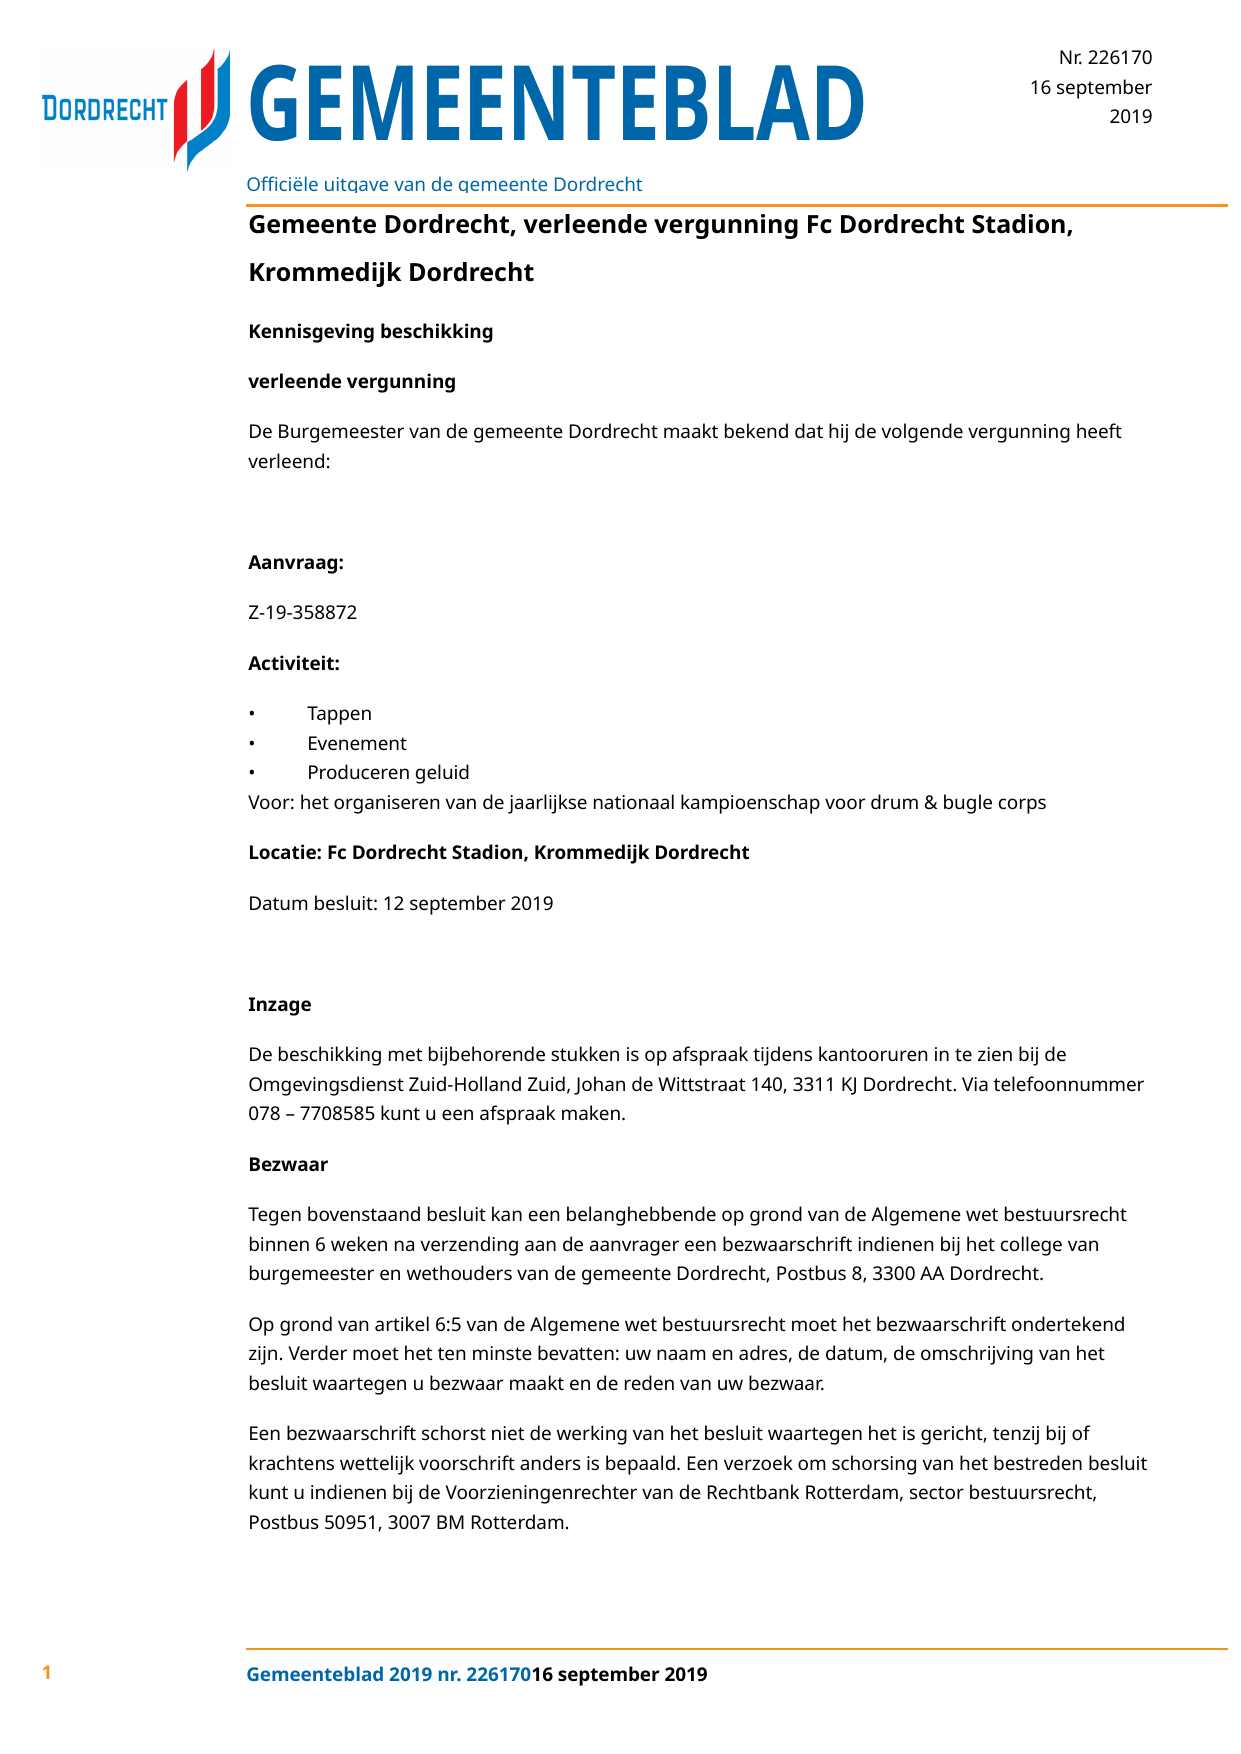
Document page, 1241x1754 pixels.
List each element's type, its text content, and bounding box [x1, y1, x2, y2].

text verleende vergunning [248, 368, 1152, 394]
text Tegen bovenstaand besluit kan een belanghebbende op grond van de Algemene wet bestuursrecht binnen 6 weken na verzending aan de aanvrager een bezwaarschrift indienen bij het college van burgemeester en wethouders van de gemeente Dordrecht, Postbus 8, 3300 AA Dordrecht. [248, 1201, 1152, 1286]
text Locatie: Fc Dordrecht Stadion, Krommedijk Dordrecht [248, 839, 1152, 865]
list Evenement [248, 730, 1152, 756]
text Datum besluit: 12 september 2019 [248, 890, 1152, 916]
list Tappen [248, 700, 1152, 726]
text Inzage [248, 991, 1152, 1017]
text Een bezwaarschrift schorst niet de werking van het besluit waartegen het is gericht, tenzij bij of krachtens wettelijk voorschrift anders is bepaald. Een verzoek om schorsing van het bestreden besluit kunt u indienen bij de Voorzieningenrechter van de Rechtbank Rotterdam, sector bestuursrecht, Postbus 50951, 3007 BM Rotterdam. [248, 1420, 1152, 1535]
list Produceren geluid [248, 759, 1152, 785]
picture [41, 47, 231, 172]
text Bezwaar [248, 1151, 1152, 1177]
text De Burgemeester van de gemeente Dordrecht maakt bekend dat hij de volgende vergunning heeft verleend: [248, 419, 1152, 474]
text Kennisgeving beschikking [248, 318, 1152, 344]
text Aanvraag: [248, 549, 1152, 575]
text Op grond van artikel 6:5 van de Algemene wet bestuursrecht moet het bezwaarschrift ondertekend zijn. Verder moet het ten minste bevatten: uw naam en adres, de datum, de omschrijving van het besluit waartegen u bezwaar maakt en de reden van uw bezwaar. [248, 1311, 1152, 1396]
text De beschikking met bijbehorende stukken is op afspraak tijdens kantooruren in te zien bij de Omgevingsdienst Zuid-Holland Zuid, Johan de Wittstraat 140, 3311 KJ Dordrecht. Via telefoonnummer 078 – 7708585 kunt u een afspraak maken. [248, 1041, 1152, 1126]
text Gemeente Dordrecht, verleende vergunning Fc Dordrecht Stadion, Krommedijk Dordrecht [248, 207, 1152, 288]
text Z-19-358872 [248, 599, 1152, 625]
text Activiteit: [248, 650, 1152, 676]
text Voor: het organiseren van de jaarlijkse nationaal kampioenschap voor drum & bugle corps [248, 789, 1152, 815]
